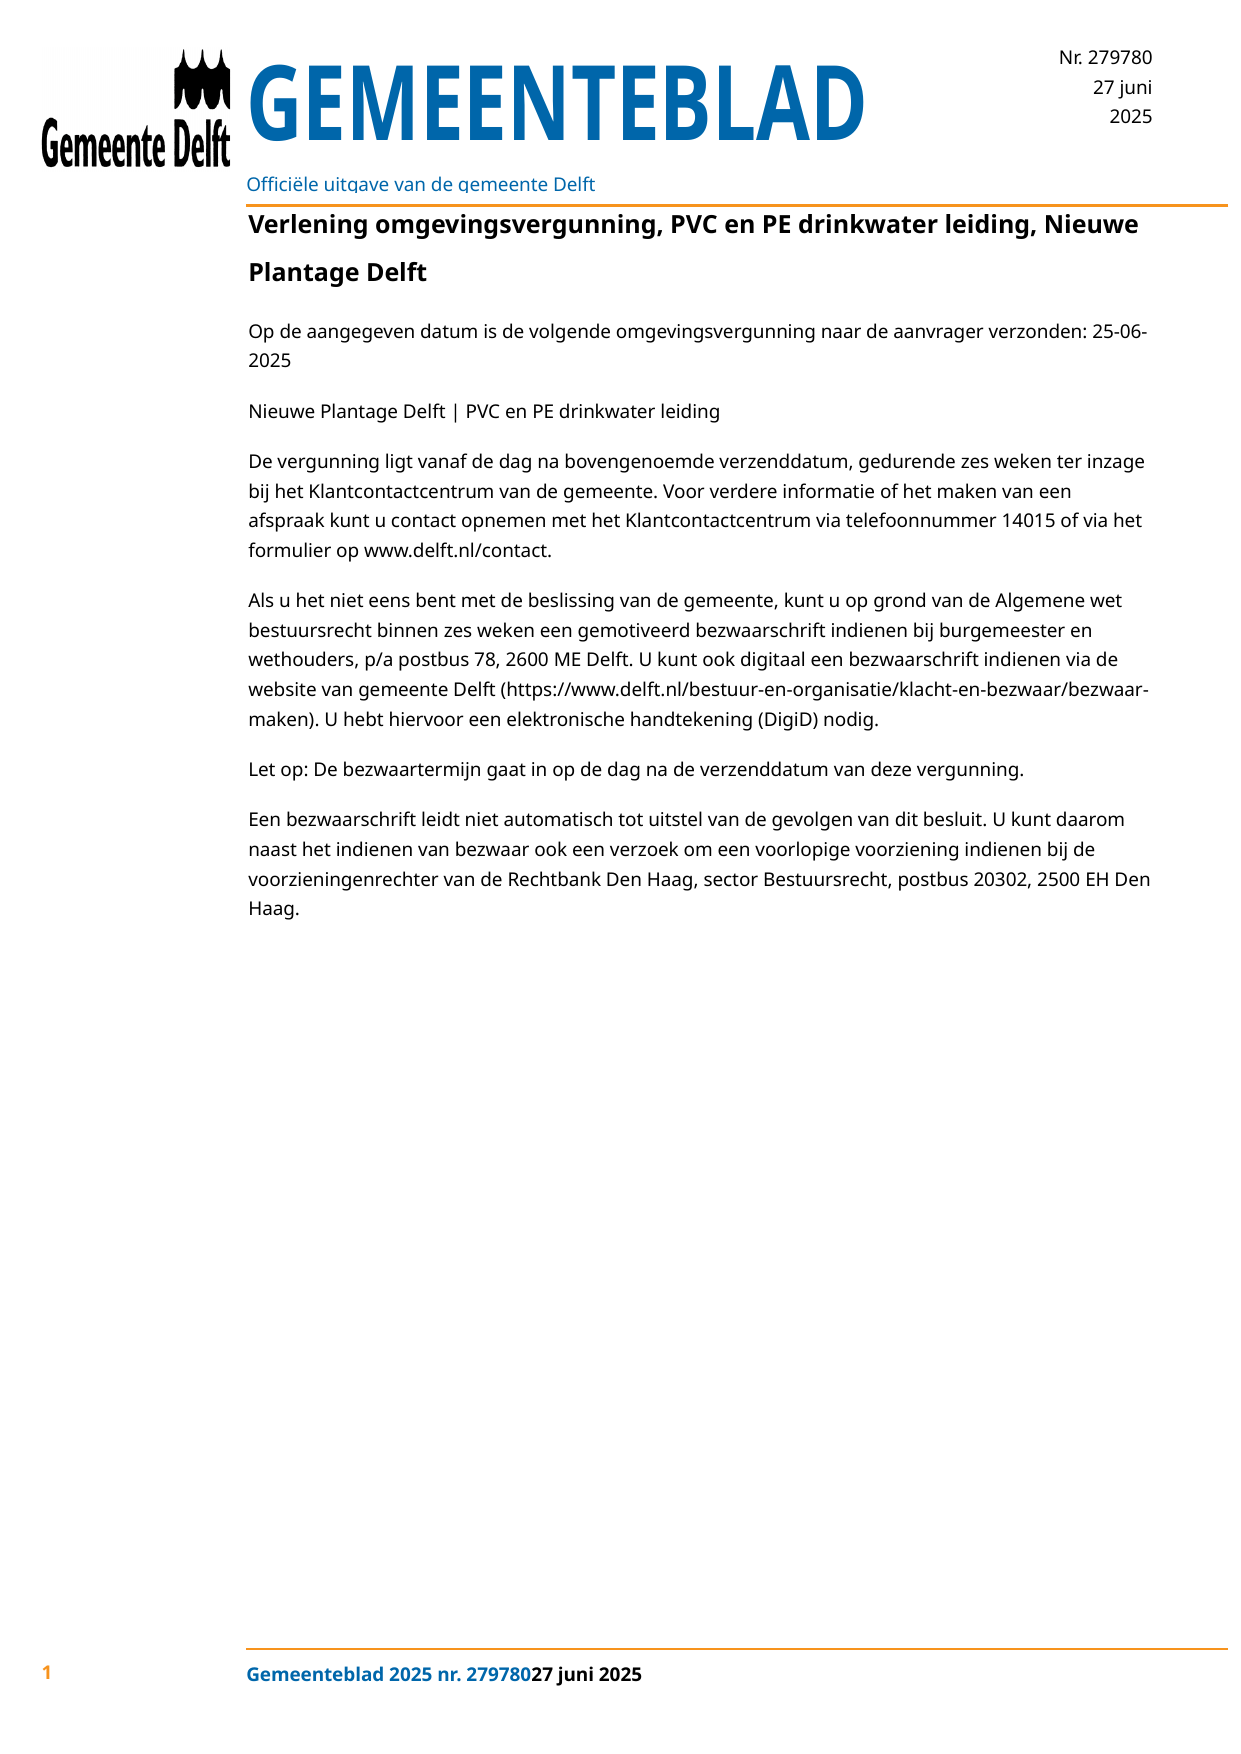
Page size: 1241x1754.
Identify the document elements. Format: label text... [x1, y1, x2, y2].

picture [41, 47, 231, 172]
text Als u het niet eens bent met de beslissing van de gemeente, kunt u op grond van de Algemene wet bestuursrecht binnen zes weken een gemotiveerd bezwaarschrift indienen bij burgemeester en wethouders, p/a postbus 78, 2600 ME Delft. U kunt ook digitaal een bezwaarschrift indienen via de website van gemeente Delft (https://www.delft.nl/bestuur-en-organisatie/klacht-en-bezwaar/bezwaar-maken). U hebt hiervoor een elektronische handtekening (DigiD) nodig. [248, 587, 1152, 732]
text Let op: De bezwaartermijn gaat in op de dag na de verzenddatum van deze vergunning. [248, 756, 1152, 782]
text Een bezwaarschrift leidt niet automatisch tot uitstel van de gevolgen van dit besluit. U kunt daarom naast het indienen van bezwaar ook een verzoek om een voorlopige voorziening indienen bij de voorzieningenrechter van de Rechtbank Den Haag, sector Bestuursrecht, postbus 20302, 2500 EH Den Haag. [248, 807, 1152, 921]
text Nieuwe Plantage Delft | PVC en PE drinkwater leiding [248, 398, 1152, 424]
text Verlening omgevingsvergunning, PVC en PE drinkwater leiding, Nieuwe Plantage Delft [248, 207, 1152, 288]
text Op de aangegeven datum is de volgende omgevingsvergunning naar de aanvrager verzonden: 25-06-2025 [248, 318, 1152, 373]
text De vergunning ligt vanaf de dag na bovengenoemde verzenddatum, gedurende zes weken ter inzage bij het Klantcontactcentrum van de gemeente. Voor verdere informatie of het maken van een afspraak kunt u contact opnemen met het Klantcontactcentrum via telefoonnummer 14015 of via het formulier op www.delft.nl/contact. [248, 448, 1152, 563]
